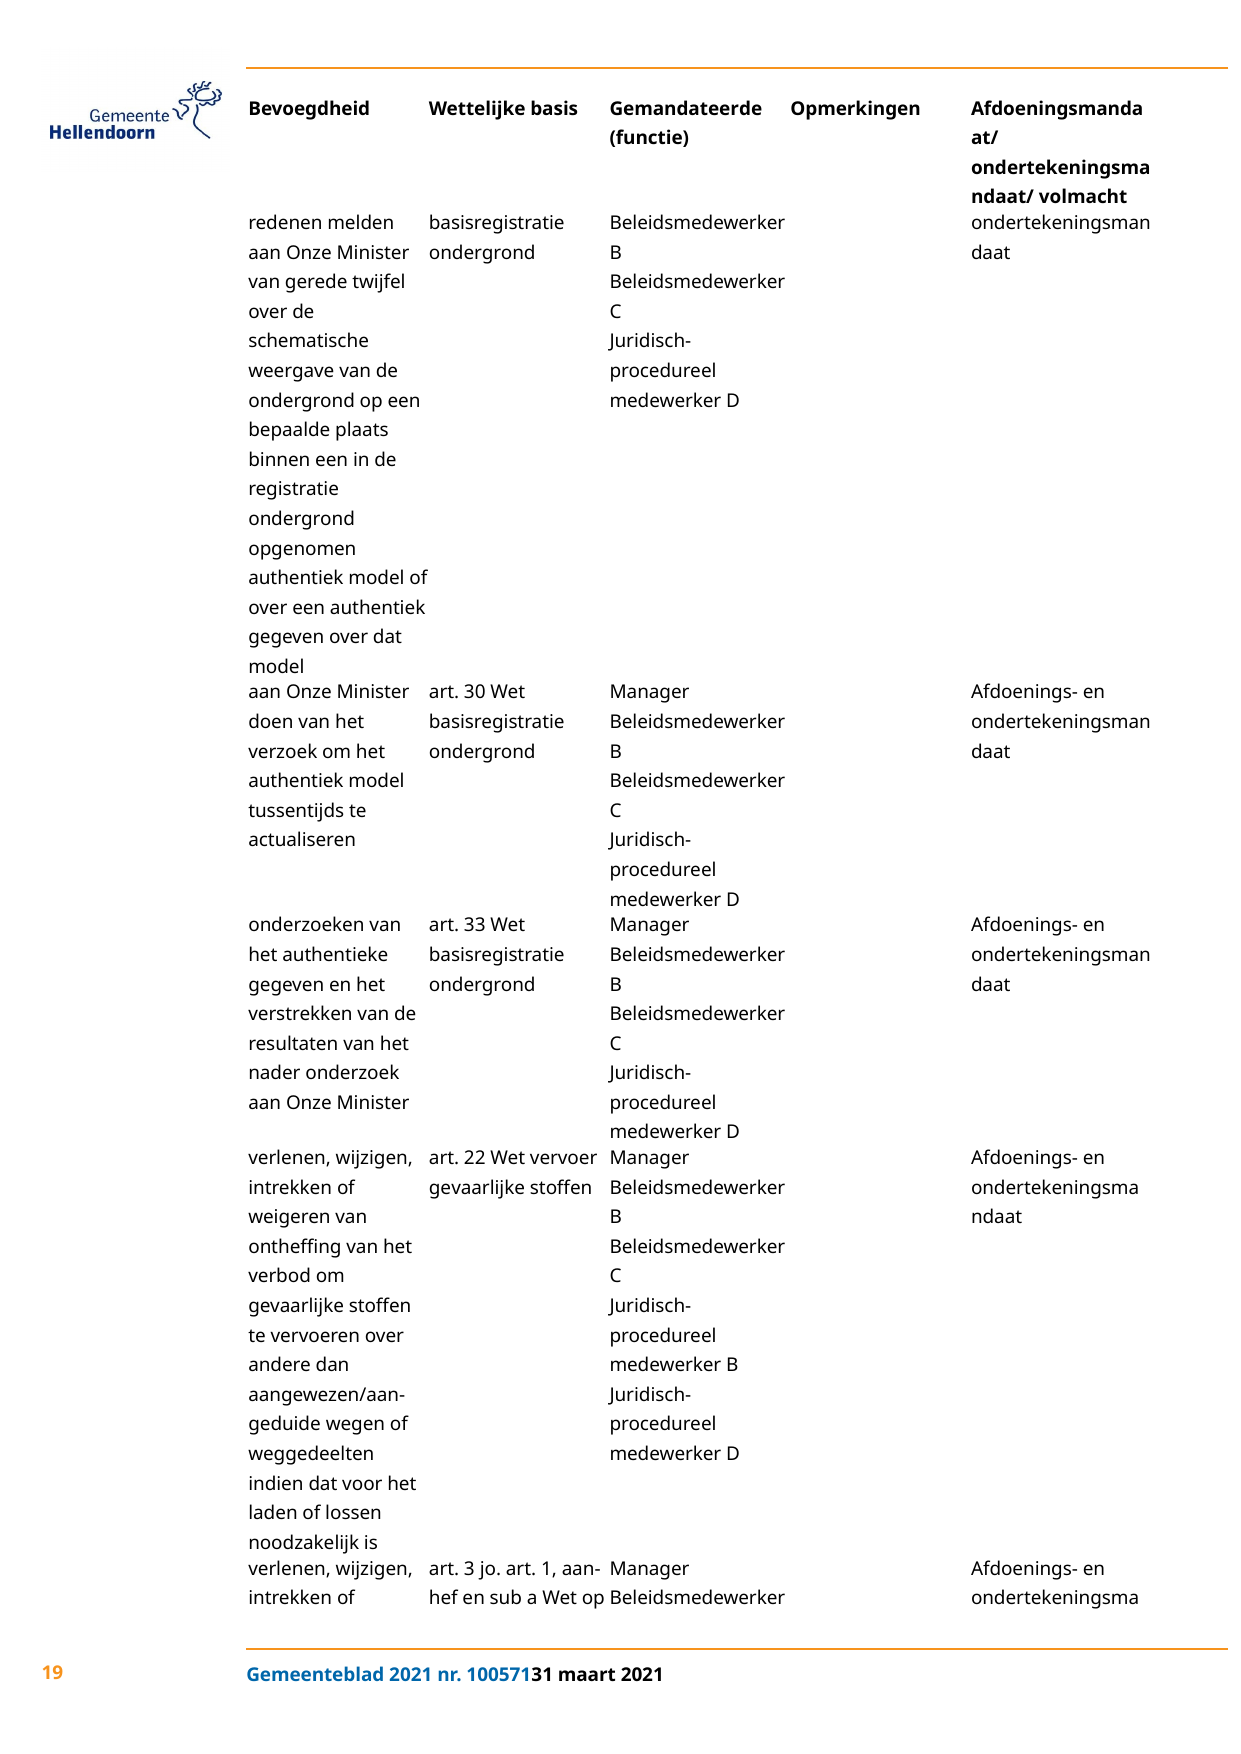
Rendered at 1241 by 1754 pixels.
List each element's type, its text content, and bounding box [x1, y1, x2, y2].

table_cell [790, 679, 971, 912]
table_cell Afdoenings- en ondertekeningsma [971, 1555, 1152, 1610]
table_cell onderzoeken van het authentieke gegeven en het verstrekken van de resultaten van het nader onderzoek aan Onze Minister [248, 912, 429, 1144]
table_cell Afdoenings- en ondertekeningsmandaat [971, 912, 1152, 1144]
table_cell [790, 912, 971, 1144]
table_cell Manager Beleidsmedewerker B Beleidsmedewerker C Juridisch-procedureel medewerker D [609, 912, 790, 1144]
table_cell basisregistratie ondergrond [429, 209, 609, 679]
table_cell art. 3 jo. art. 1, aan­hef en sub a Wet op [429, 1555, 609, 1610]
table_cell ondertekeningsmandaat [971, 209, 1152, 679]
table_cell Manager Beleidsmedewerker B Beleidsmedewerker C Juridisch-procedureel medewerker B Juridisch-procedureel medewerker D [609, 1144, 790, 1555]
table_cell verlenen, wijzigen, intrekken of [248, 1555, 429, 1610]
table_cell art. 22 Wet vervoer ge­vaarlijke stoffen [429, 1144, 609, 1555]
table_cell aan Onze Minister doen van het verzoek om het authentiek model tussentijds te actualiseren [248, 679, 429, 912]
table_header Afdoeningsmandaat/ ondertekeningsmandaat/ volmacht [971, 95, 1152, 209]
table_cell Beleidsmedewerker B Beleidsmedewerker C Juridisch-procedureel medewerker D [609, 209, 790, 679]
table_cell art. 33 Wet basisregistratie ondergrond [429, 912, 609, 1144]
table_header Gemandateer­de (functie) [609, 95, 790, 209]
table_cell Manager Beleidsmedewerker B Beleidsmedewerker C Juridisch-procedureel medewerker D [609, 679, 790, 912]
table_header Wettelijke basis [429, 95, 609, 209]
table_header Bevoegdheid [248, 95, 429, 209]
table_cell [790, 1555, 971, 1610]
table_cell Manager Beleidsmedewerker [609, 1555, 790, 1610]
picture [41, 47, 231, 172]
table_cell verlenen, wijzigen, intrekken of weigeren van ontheffing van het verbod om gevaarlijke stoffen te ver­voeren over ande­re dan aangewezen/aan­geduide wegen of weg­gedeelten indien dat voor het laden of los­sen noodzakelijk is [248, 1144, 429, 1555]
table_cell redenen melden aan Onze Minister van gerede twijfel over de schematische weergave van de ondergrond op een bepaalde plaats binnen een in de registratie ondergrond opgenomen authentiek model of over een authentiek gegeven over dat model [248, 209, 429, 679]
table_header Opmerkingen [790, 95, 971, 209]
table_cell art. 30 Wet basisregistratie ondergrond [429, 679, 609, 912]
table_cell [790, 1144, 971, 1555]
table_cell Afdoenings- en ondertekeningsmandaat [971, 679, 1152, 912]
table_cell [790, 209, 971, 679]
table_cell Afdoenings- en ondertekeningsman­daat [971, 1144, 1152, 1555]
